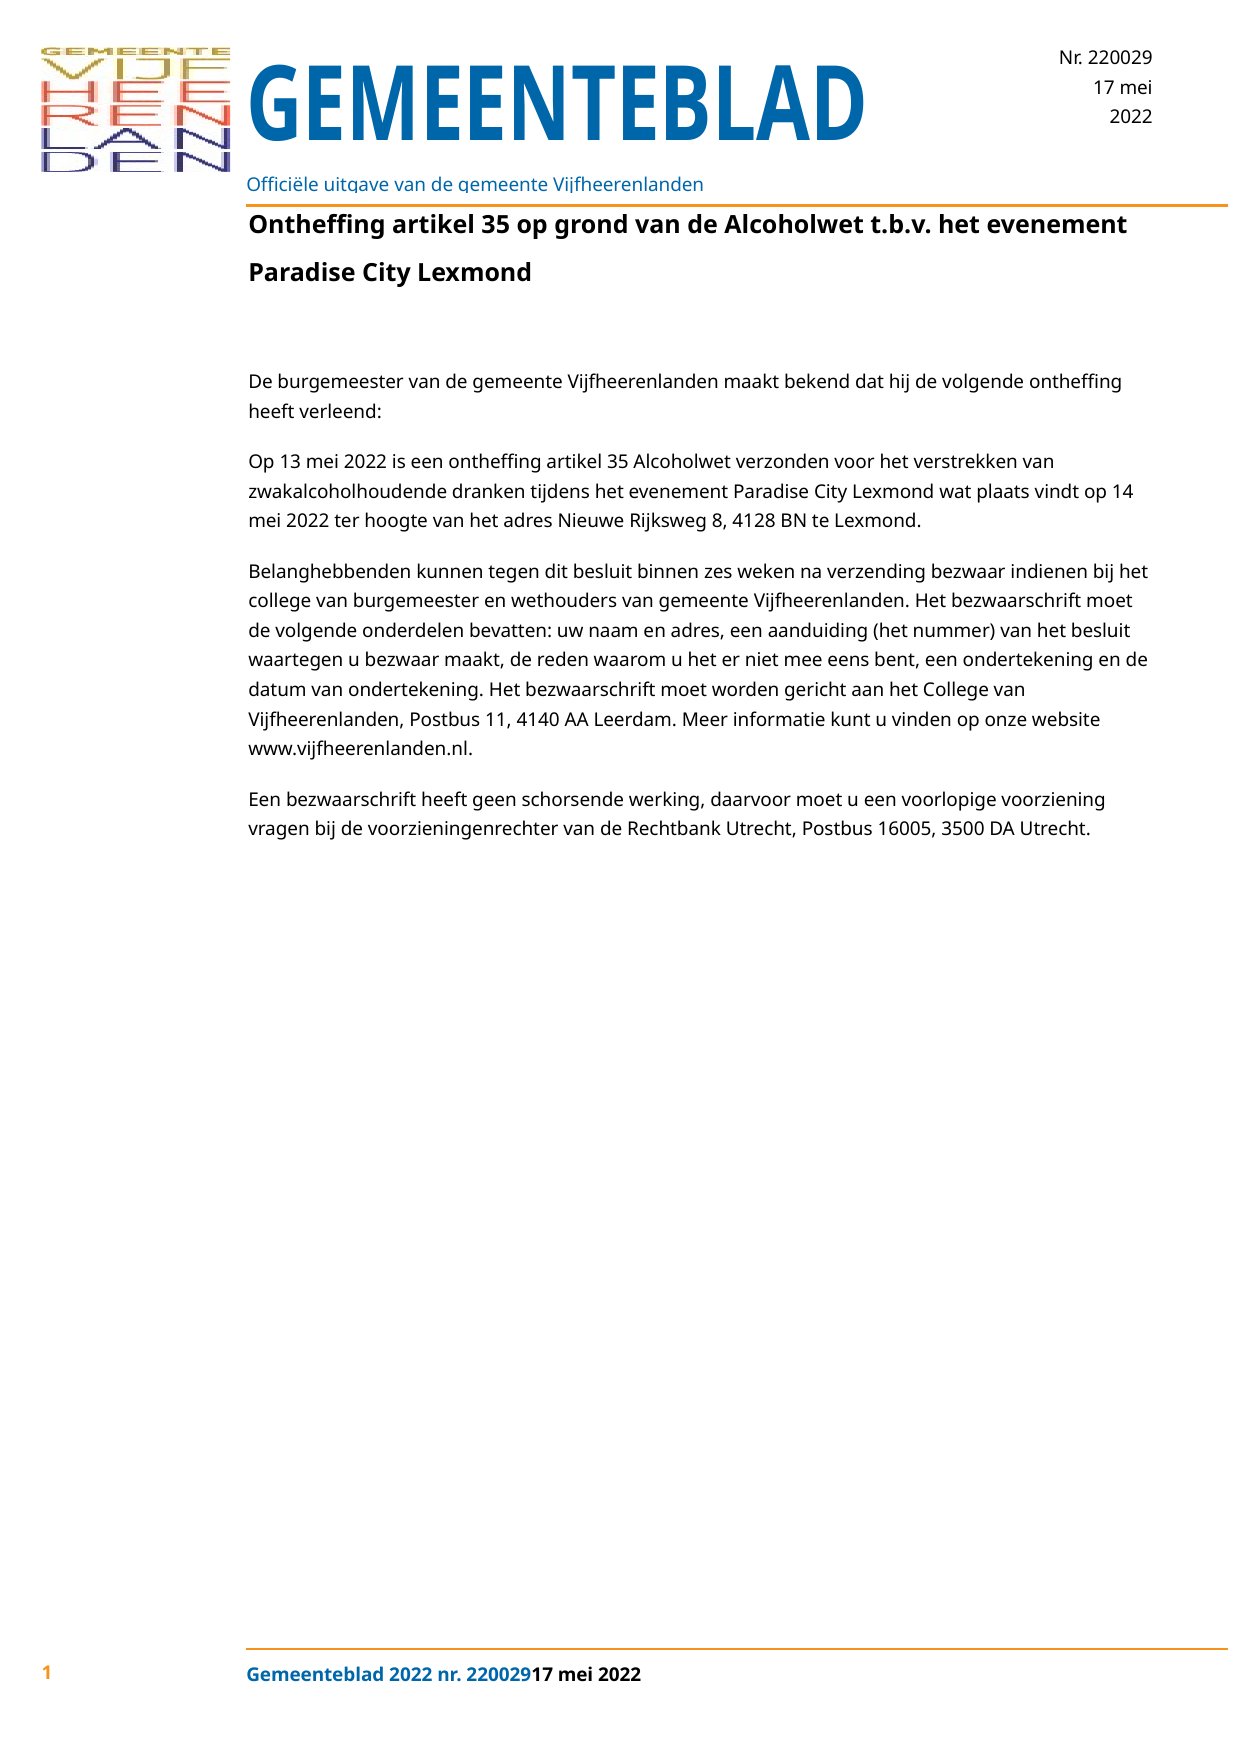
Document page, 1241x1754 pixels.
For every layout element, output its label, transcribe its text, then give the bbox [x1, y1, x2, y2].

text Op 13 mei 2022 is een ontheffing artikel 35 Alcoholwet verzonden voor het verstrekken van zwakalcoholhoudende dranken tijdens het evenement Paradise City Lexmond wat plaats vindt op 14 mei 2022 ter hoogte van het adres Nieuwe Rijksweg 8, 4128 BN te Lexmond. [248, 448, 1152, 533]
text De burgemeester van de gemeente Vijfheerenlanden maakt bekend dat hij de volgende ontheffing heeft verleend: [248, 368, 1152, 424]
text Ontheffing artikel 35 op grond van de Alcoholwet t.b.v. het evenement Paradise City Lexmond [248, 207, 1152, 288]
text Belanghebbenden kunnen tegen dit besluit binnen zes weken na verzending bezwaar indienen bij het college van burgemeester en wethouders van gemeente Vijfheerenlanden. Het bezwaarschrift moet de volgende onderdelen bevatten: uw naam en adres, een aanduiding (het nummer) van het besluit waartegen u bezwaar maakt, de reden waarom u het er niet mee eens bent, een ondertekening en de datum van ondertekening. Het bezwaarschrift moet worden gericht aan het College van Vijfheerenlanden, Postbus 11, 4140 AA Leerdam. Meer informatie kunt u vinden op onze website www.vijfheerenlanden.nl. [248, 558, 1152, 761]
picture [41, 47, 231, 172]
text Een bezwaarschrift heeft geen schorsende werking, daarvoor moet u een voorlopige voorziening vragen bij de voorzieningenrechter van de Rechtbank Utrecht, Postbus 16005, 3500 DA Utrecht. [248, 786, 1152, 841]
